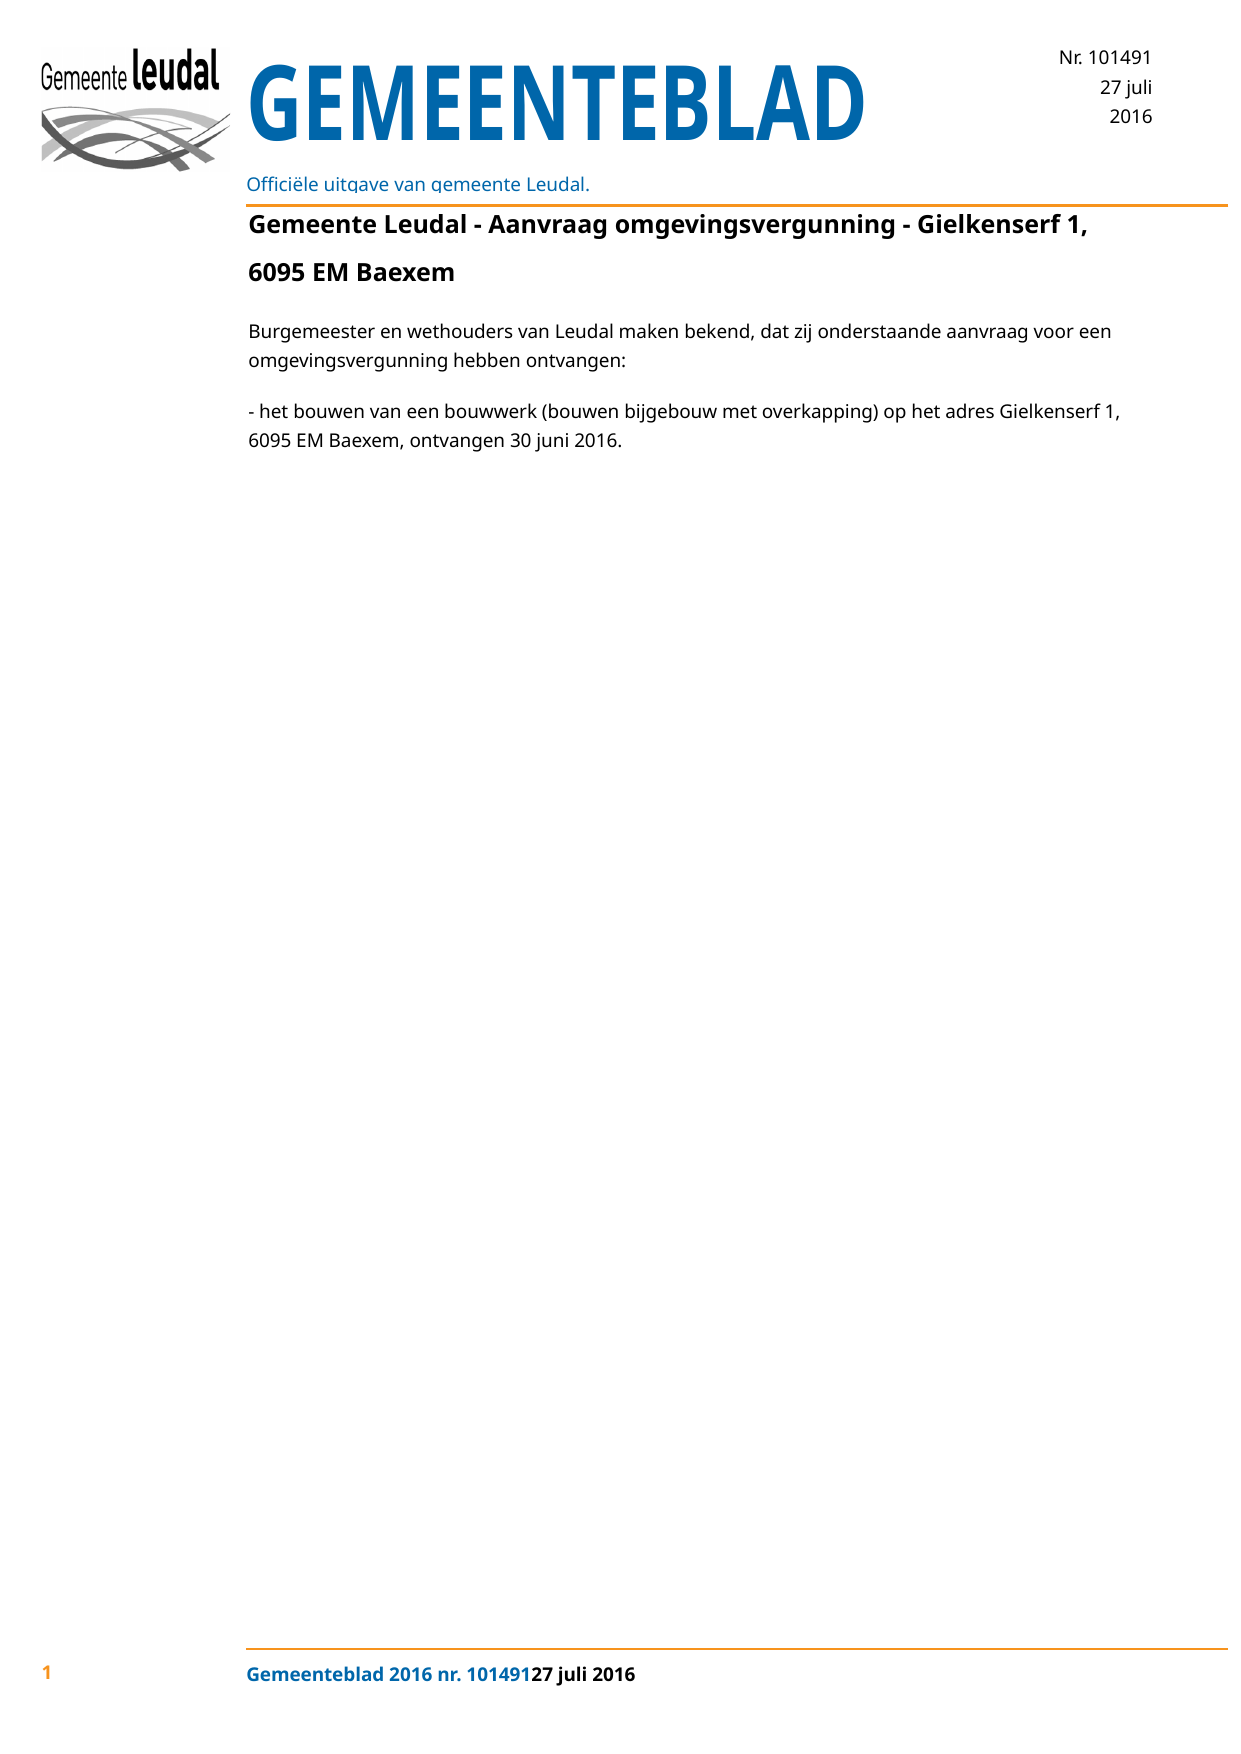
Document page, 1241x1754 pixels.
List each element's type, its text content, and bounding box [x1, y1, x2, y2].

picture [41, 47, 231, 172]
text - het bouwen van een bouwwerk (bouwen bijgebouw met overkapping) op het adres Gielkenserf 1, 6095 EM Baexem, ontvangen 30 juni 2016. [248, 398, 1152, 453]
text Gemeente Leudal - Aanvraag omgevingsvergunning - Gielkenserf 1, 6095 EM Baexem [248, 207, 1152, 288]
text Burgemeester en wethouders van Leudal maken bekend, dat zij onderstaande aanvraag voor een omgevingsvergunning hebben ontvangen: [248, 318, 1152, 373]
